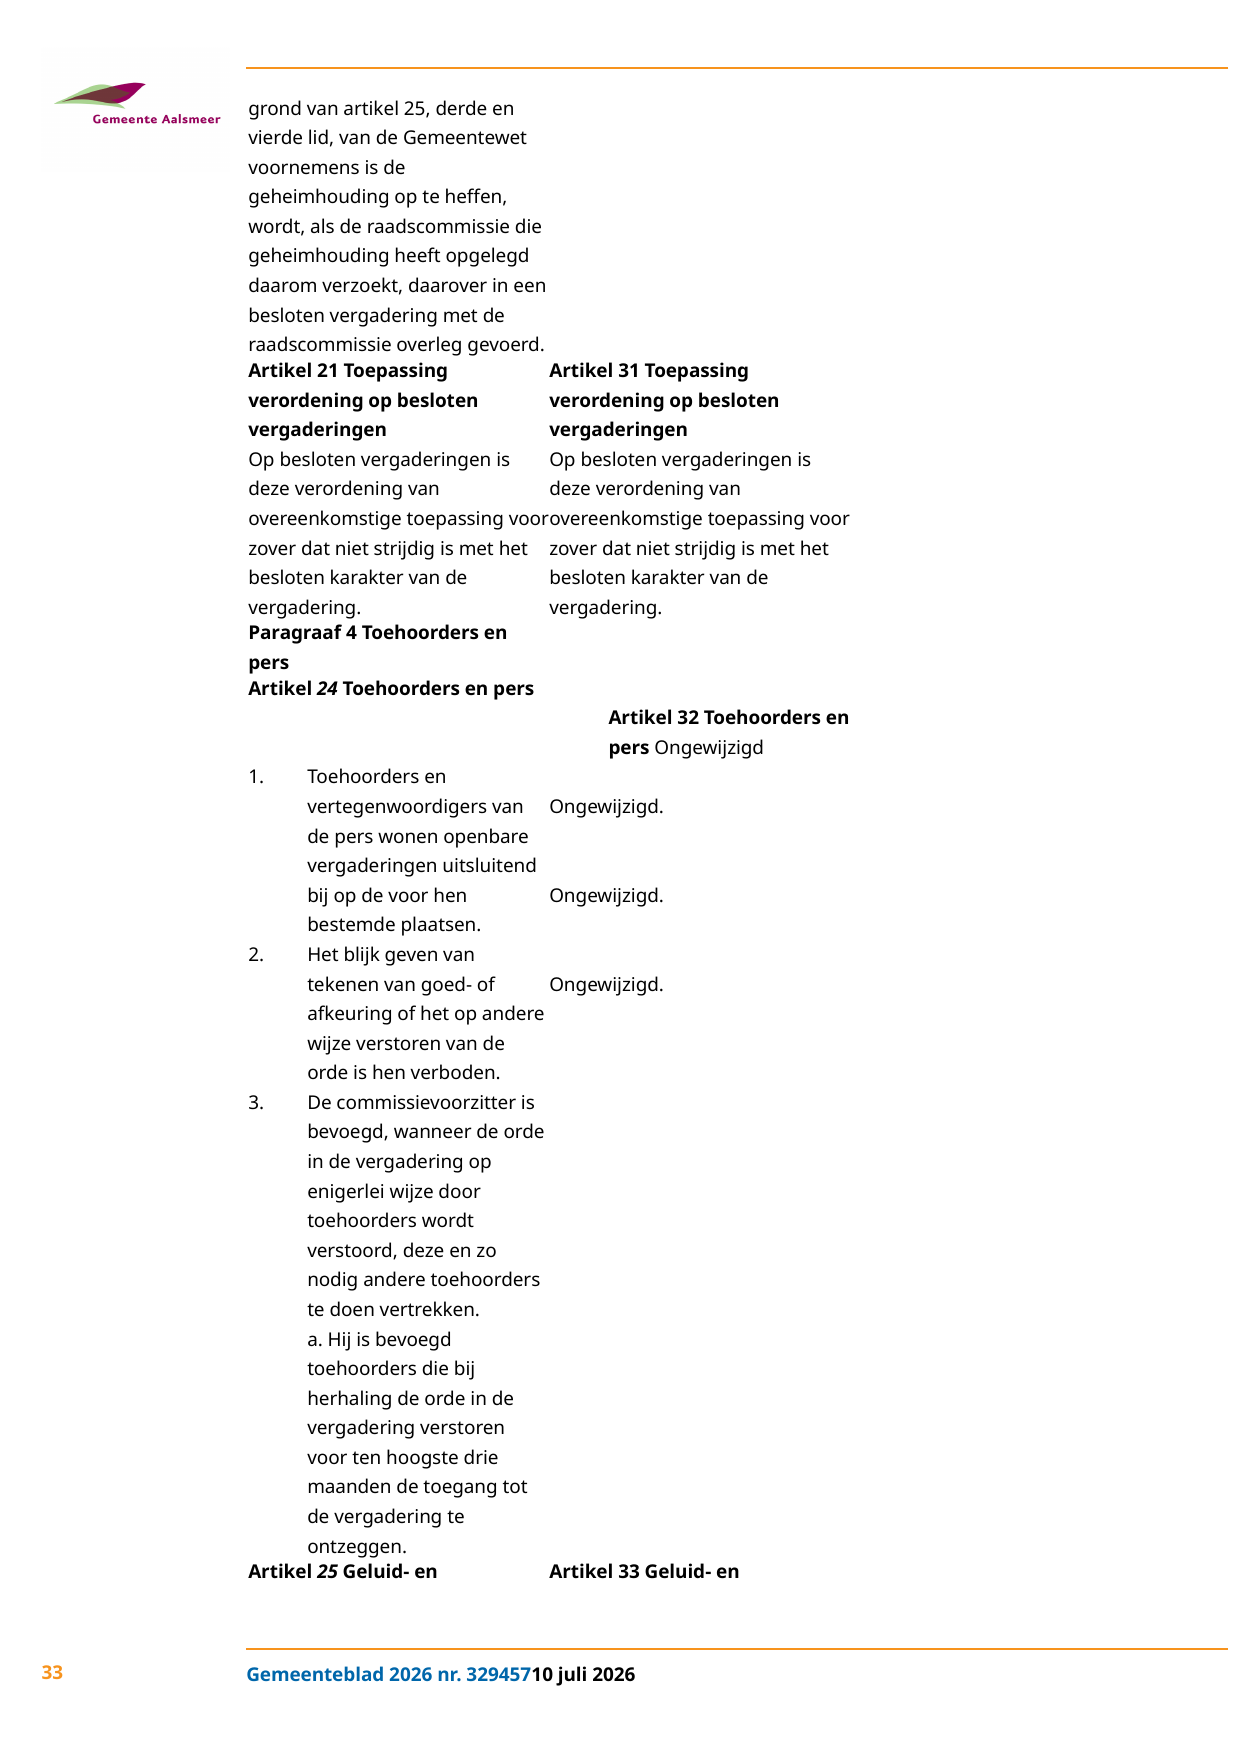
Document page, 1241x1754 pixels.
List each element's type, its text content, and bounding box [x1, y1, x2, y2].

table_cell [549, 95, 850, 357]
table_cell Artikel 25 Geluid- en [248, 1559, 549, 1584]
table_cell Artikel 24 Toehoorders en pers Toehoorders en vertegenwoordigers van de pers wonen openbare vergaderingen uitsluitend bij op de voor hen bestemde plaatsen. Het blijk geven van tekenen van goed- of afkeuring of het op andere wijze verstoren van de orde is hen verboden. De commissievoorzitter is bevoegd, wanneer de orde in de vergadering op enigerlei wijze door toehoorders wordt verstoord, deze en zo nodig andere toehoorders te doen vertrekken. a. Hij is bevoegd toehoorders die bij herhaling de orde in de vergadering verstoren voor ten hoogste drie maanden de toegang tot de vergadering te ontzeggen. [248, 675, 549, 1558]
table_cell Artikel 31 Toepassing verordening op besloten vergaderingen Op besloten vergaderingen is deze verordening van overeenkomstige toepassing voor zover dat niet strijdig is met het besloten karakter van de vergadering. [549, 357, 850, 619]
table_cell Artikel 33 Geluid- en [549, 1559, 850, 1584]
table_cell grond van artikel 25, derde en vierde lid, van de Gemeentewet voornemens is de geheimhouding op te heffen, wordt, als de raadscommissie die geheimhouding heeft opgelegd daarom verzoekt, daarover in een besloten vergadering met de raadscommissie overleg gevoerd. [248, 95, 549, 357]
table_cell Artikel 21 Toepassing verordening op besloten vergaderingen Op besloten vergaderingen is deze verordening van overeenkomstige toepassing voor zover dat niet strijdig is met het besloten karakter van de vergadering. [248, 357, 549, 619]
table_cell [850, 620, 1152, 675]
table_cell [850, 1559, 1152, 1584]
table_cell Artikel 32 Toehoorders en pers Ongewijzigd Ongewijzigd. Ongewijzigd. Ongewijzigd. [549, 675, 850, 1558]
table_cell [850, 95, 1152, 357]
table_cell [549, 620, 850, 675]
table_cell [850, 675, 1152, 1558]
table_cell Paragraaf 4 Toehoorders en pers [248, 620, 549, 675]
picture [41, 47, 231, 172]
table_cell [850, 357, 1152, 619]
